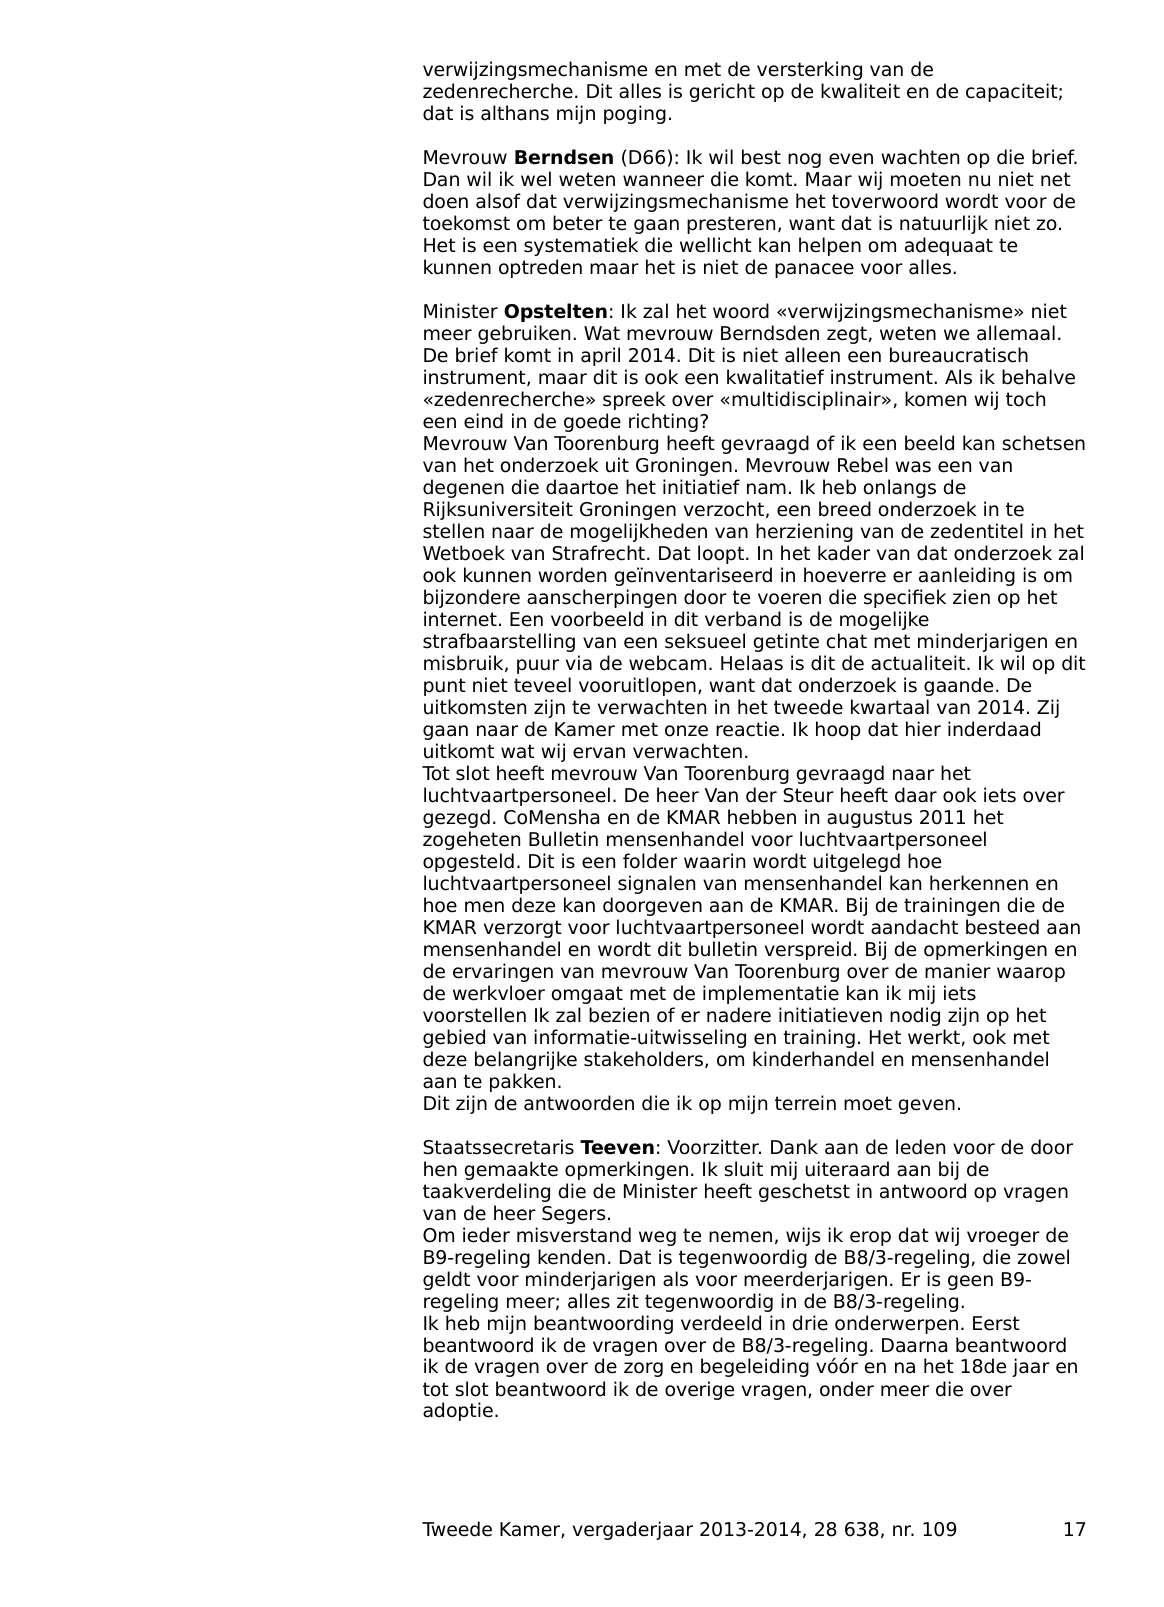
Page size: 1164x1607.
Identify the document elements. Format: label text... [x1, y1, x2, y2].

text Dit zijn de antwoorden die ik op mijn terrein moet geven. [422, 1092, 1087, 1114]
text Om ieder misverstand weg te nemen, wijs ik erop dat wij vroeger de B9-regeling kenden. Dat is tegenwoordig de B8/3-regeling, die zowel geldt voor minderjarigen als voor meerderjarigen. Er is geen B9-regeling meer; alles zit tegenwoordig in de B8/3-regeling. [422, 1224, 1087, 1312]
text Staatssecretaris Teeven: Voorzitter. Dank aan de leden voor de door hen gemaakte opmerkingen. Ik sluit mij uiteraard aan bij de taakverdeling die de Minister heeft geschetst in antwoord op vragen van de heer Segers. [422, 1137, 1087, 1224]
text Tot slot heeft mevrouw Van Toorenburg gevraagd naar het luchtvaartpersoneel. De heer Van der Steur heeft daar ook iets over gezegd. CoMensha en de KMAR hebben in augustus 2011 het zogeheten Bulletin mensenhandel voor luchtvaartpersoneel opgesteld. Dit is een folder waarin wordt uitgelegd hoe luchtvaartpersoneel signalen van mensenhandel kan herkennen en hoe men deze kan doorgeven aan de KMAR. Bij de trainingen die de KMAR verzorgt voor luchtvaartpersoneel wordt aandacht besteed aan mensenhandel en wordt dit bulletin verspreid. Bij de opmerkingen en de ervaringen van mevrouw Van Toorenburg over de manier waarop de werkvloer omgaat met de implementatie kan ik mij iets voorstellen Ik zal bezien of er nadere initiatieven nodig zijn op het gebied van informatie-uitwisseling en training. Het werkt, ook met deze belangrijke stakeholders, om kinderhandel en mensenhandel aan te pakken. [422, 763, 1087, 1092]
text Mevrouw Van Toorenburg heeft gevraagd of ik een beeld kan schetsen van het onderzoek uit Groningen. Mevrouw Rebel was een van degenen die daartoe het initiatief nam. Ik heb onlangs de Rijksuniversiteit Groningen verzocht, een breed onderzoek in te stellen naar de mogelijkheden van herziening van de zedentitel in het Wetboek van Strafrecht. Dat loopt. In het kader van dat onderzoek zal ook kunnen worden geïnventariseerd in hoeverre er aanleiding is om bijzondere aanscherpingen door te voeren die specifiek zien op het internet. Een voorbeeld in dit verband is de mogelijke strafbaarstelling van een seksueel getinte chat met minderjarigen en misbruik, puur via de webcam. Helaas is dit de actualiteit. Ik wil op dit punt niet teveel vooruitlopen, want dat onderzoek is gaande. De uitkomsten zijn te verwachten in het tweede kwartaal van 2014. Zij gaan naar de Kamer met onze reactie. Ik hoop dat hier inderdaad uitkomt wat wij ervan verwachten. [422, 433, 1087, 763]
text Mevrouw Berndsen (D66): Ik wil best nog even wachten op die brief. Dan wil ik wel weten wanneer die komt. Maar wij moeten nu niet net doen alsof dat verwijzingsmechanisme het toverwoord wordt voor de toekomst om beter te gaan presteren, want dat is natuurlijk niet zo. Het is een systematiek die wellicht kan helpen om adequaat te kunnen optreden maar het is niet de panacee voor alles. [422, 147, 1087, 279]
text Minister Opstelten: Ik zal het woord «verwijzingsmechanisme» niet meer gebruiken. Wat mevrouw Berndsden zegt, weten we allemaal. De brief komt in april 2014. Dit is niet alleen een bureaucratisch instrument, maar dit is ook een kwalitatief instrument. Als ik behalve «zedenrecherche» spreek over «multidisciplinair», komen wij toch een eind in de goede richting? [422, 301, 1087, 433]
text Ik heb mijn beantwoording verdeeld in drie onderwerpen. Eerst beantwoord ik de vragen over de B8/3-regeling. Daarna beantwoord ik de vragen over de zorg en begeleiding vóór en na het 18de jaar en tot slot beantwoord ik de overige vragen, onder meer die over adoptie. [422, 1312, 1087, 1422]
text verwijzingsmechanisme en met de versterking van de zedenrecherche. Dit alles is gericht op de kwaliteit en de capaciteit; dat is althans mijn poging. [422, 59, 1087, 125]
